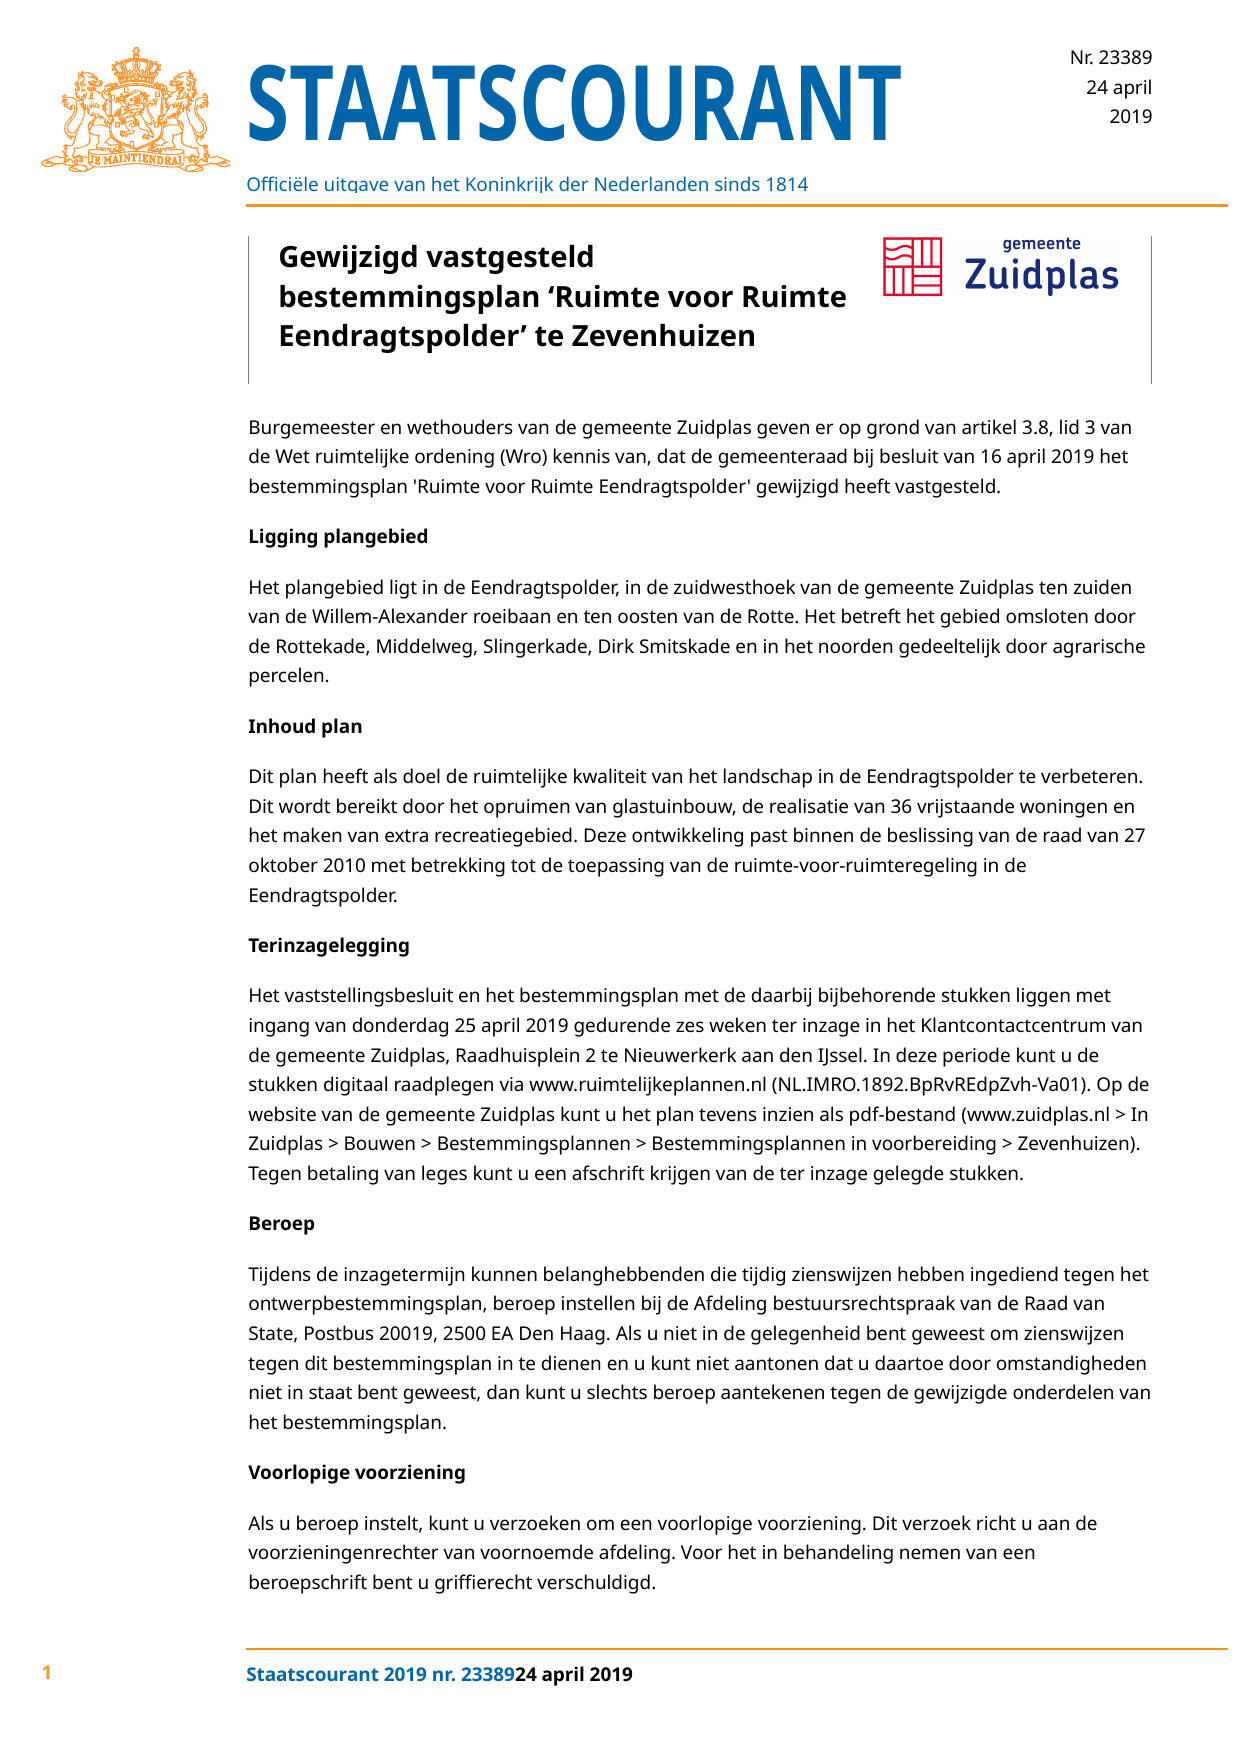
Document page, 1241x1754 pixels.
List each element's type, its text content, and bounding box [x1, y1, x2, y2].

picture [882, 236, 1119, 297]
text Burgemeester en wethouders van de gemeente Zuidplas geven er op grond van artikel 3.8, lid 3 van de Wet ruimtelijke ordening (Wro) kennis van, dat de gemeenteraad bij besluit van 16 april 2019 het bestemmingsplan 'Ruimte voor Ruimte Eendragtspolder' gewijzigd heeft vastgesteld. [248, 414, 1152, 499]
text Terinzagelegging [248, 932, 1152, 958]
text Voorlopige voorziening [248, 1459, 1152, 1485]
picture [41, 47, 231, 172]
text Ligging plangebied [248, 523, 1152, 549]
table_header [850, 236, 1151, 384]
table_header Gewijzigd vastgesteld bestemmingsplan ‘Ruimte voor Ruimte Eendragtspolder’ te Zevenhuizen [249, 236, 850, 384]
text Het plangebied ligt in de Eendragtspolder, in de zuidwesthoek van de gemeente Zuidplas ten zuiden van de Willem-Alexander roeibaan en ten oosten van de Rotte. Het betreft het gebied omsloten door de Rottekade, Middelweg, Slingerkade, Dirk Smitskade en in het noorden gedeeltelijk door agrarische percelen. [248, 574, 1152, 688]
text Inhoud plan [248, 713, 1152, 739]
text Dit plan heeft als doel de ruimtelijke kwaliteit van het landschap in de Eendragtspolder te verbeteren. Dit wordt bereikt door het opruimen van glastuinbouw, de realisatie van 36 vrijstaande woningen en het maken van extra recreatiegebied. Deze ontwikkeling past binnen de beslissing van de raad van 27 oktober 2010 met betrekking tot de toepassing van de ruimte-voor-ruimteregeling in de Eendragtspolder. [248, 763, 1152, 908]
text Het vaststellingsbesluit en het bestemmingsplan met de daarbij bijbehorende stukken liggen met ingang van donderdag 25 april 2019 gedurende zes weken ter inzage in het Klantcontactcentrum van de gemeente Zuidplas, Raadhuisplein 2 te Nieuwerkerk aan den IJssel. In deze periode kunt u de stukken digitaal raadplegen via www.ruimtelijkeplannen.nl (NL.IMRO.1892.BpRvREdpZvh-Va01). Op de website van de gemeente Zuidplas kunt u het plan tevens inzien als pdf-bestand (www.zuidplas.nl > In Zuidplas > Bouwen > Bestemmingsplannen > Bestemmingsplannen in voorbereiding > Zevenhuizen). Tegen betaling van leges kunt u een afschrift krijgen van de ter inzage gelegde stukken. [248, 983, 1152, 1186]
text Als u beroep instelt, kunt u verzoeken om een voorlopige voorziening. Dit verzoek richt u aan de voorzieningenrechter van voornoemde afdeling. Voor het in behandeling nemen van een beroepschrift bent u griffierecht verschuldigd. [248, 1510, 1152, 1595]
text Tijdens de inzagetermijn kunnen belanghebbenden die tijdig zienswijzen hebben ingediend tegen het ontwerpbestemmingsplan, beroep instellen bij de Afdeling bestuursrechtspraak van de Raad van State, Postbus 20019, 2500 EA Den Haag. Als u niet in de gelegenheid bent geweest om zienswijzen tegen dit bestemmingsplan in te dienen en u kunt niet aantonen dat u daartoe door omstandigheden niet in staat bent geweest, dan kunt u slechts beroep aantekenen tegen de gewijzigde onderdelen van het bestemmingsplan. [248, 1261, 1152, 1435]
text Beroep [248, 1211, 1152, 1236]
